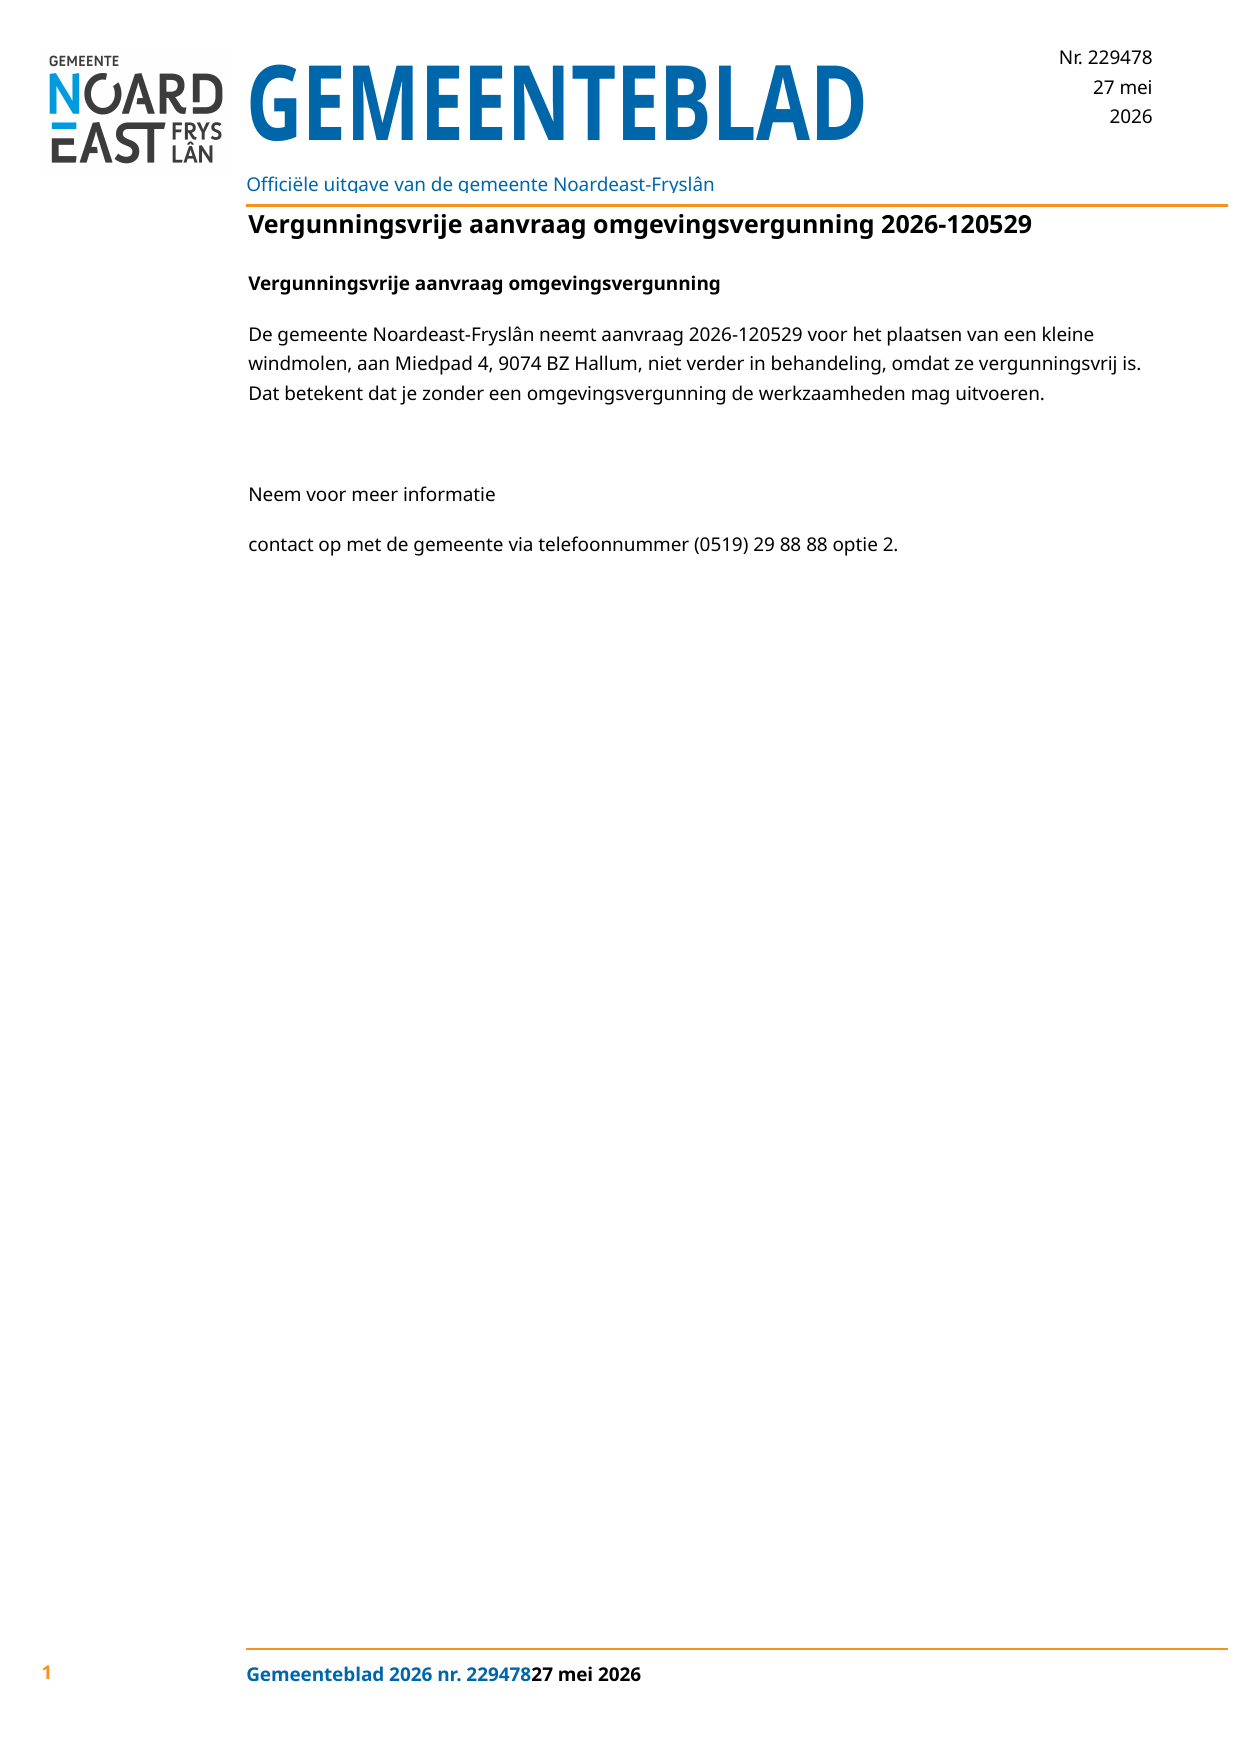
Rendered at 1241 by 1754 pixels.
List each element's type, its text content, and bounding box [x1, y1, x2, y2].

text Vergunningsvrije aanvraag omgevingsvergunning [248, 270, 1152, 296]
text De gemeente Noardeast-Fryslân neemt aanvraag 2026-120529 voor het plaatsen van een kleine windmolen, aan Miedpad 4, 9074 BZ Hallum, niet verder in behandeling, omdat ze vergunningsvrij is. Dat betekent dat je zonder een omgevingsvergunning de werkzaamheden mag uitvoeren. [248, 321, 1152, 406]
text Vergunningsvrije aanvraag omgevingsvergunning 2026-120529 [248, 207, 1152, 241]
text Neem voor meer informatie [248, 481, 1152, 506]
text contact op met de gemeente via telefoonnummer (0519) 29 88 88 optie 2. [248, 531, 1152, 557]
picture [41, 47, 231, 172]
